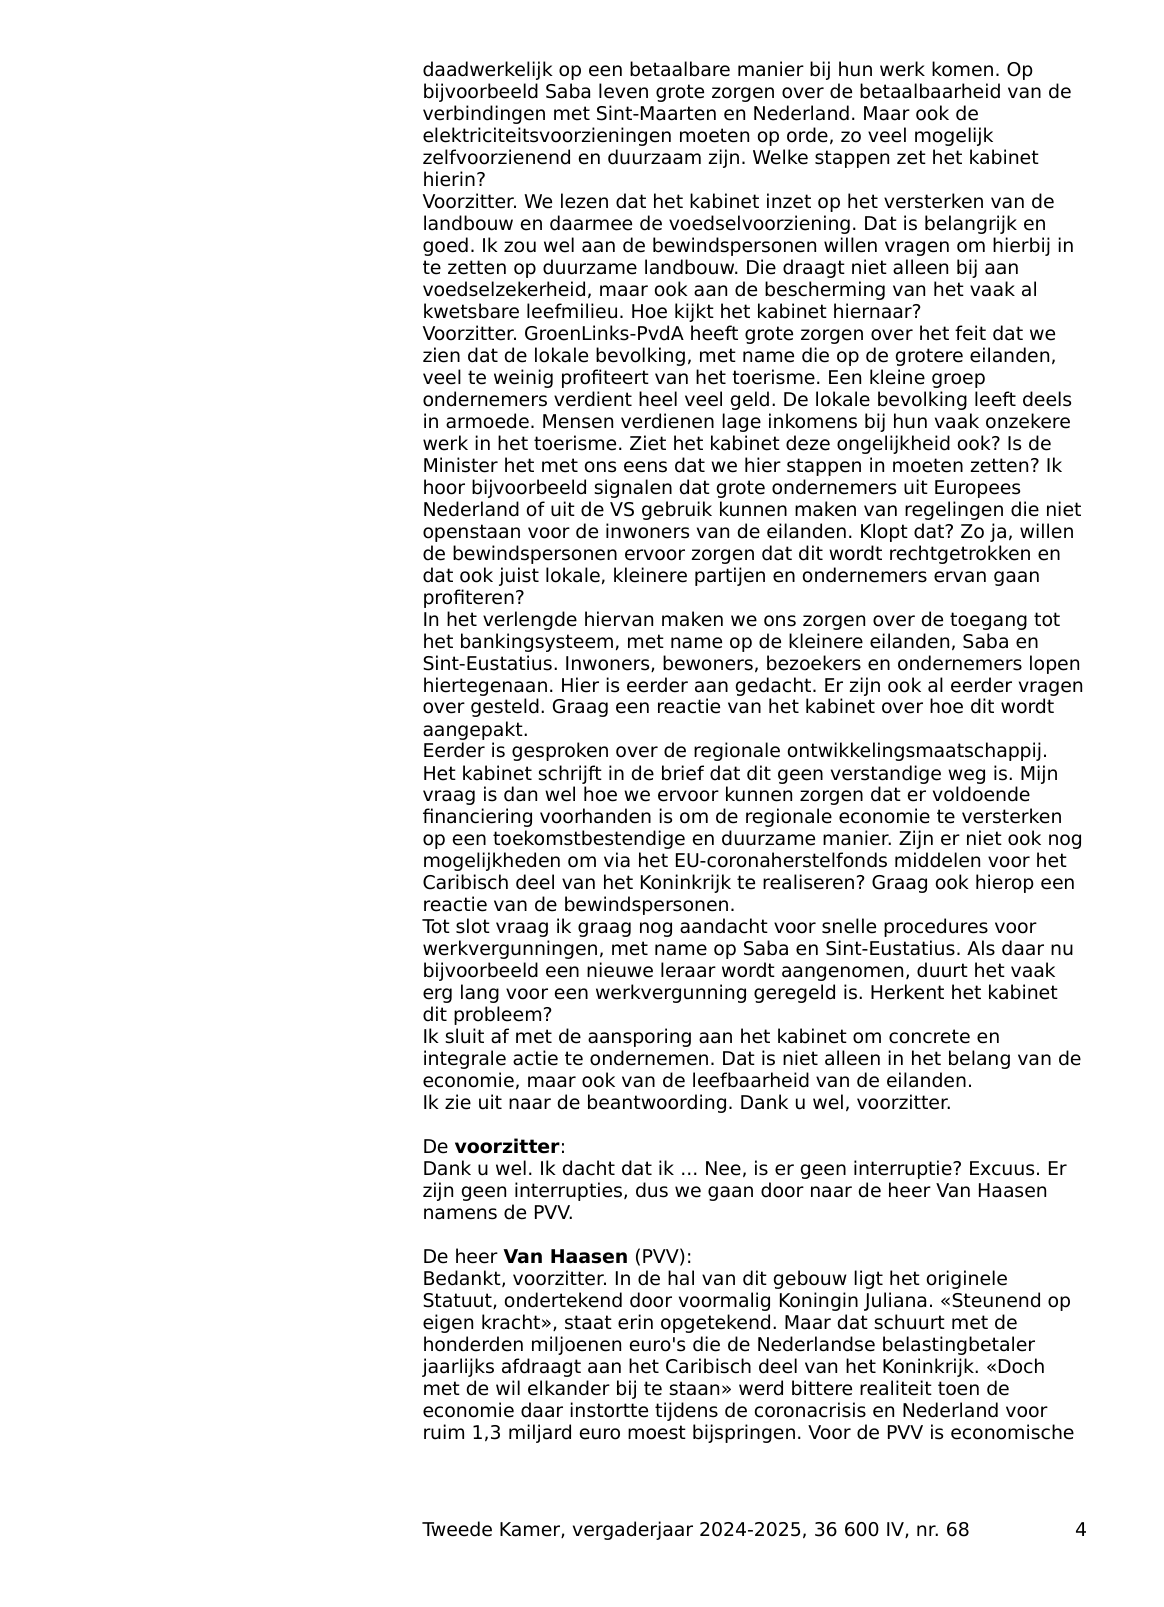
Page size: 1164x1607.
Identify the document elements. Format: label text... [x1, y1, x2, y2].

text De heer Van Haasen (PVV): [422, 1246, 1087, 1268]
text In het verlengde hiervan maken we ons zorgen over de toegang tot het bankingsysteem, met name op de kleinere eilanden, Saba en Sint-Eustatius. Inwoners, bewoners, bezoekers en ondernemers lopen hiertegenaan. Hier is eerder aan gedacht. Er zijn ook al eerder vragen over gesteld. Graag een reactie van het kabinet over hoe dit wordt aangepakt. [422, 608, 1087, 740]
text Ik sluit af met de aansporing aan het kabinet om concrete en integrale actie te ondernemen. Dat is niet alleen in het belang van de economie, maar ook van de leefbaarheid van de eilanden. [422, 1026, 1087, 1092]
text Voorzitter. We lezen dat het kabinet inzet op het versterken van de landbouw en daarmee de voedselvoorziening. Dat is belangrijk en goed. Ik zou wel aan de bewindspersonen willen vragen om hierbij in te zetten op duurzame landbouw. Die draagt niet alleen bij aan voedselzekerheid, maar ook aan de bescherming van het vaak al kwetsbare leefmilieu. Hoe kijkt het kabinet hiernaar? [422, 191, 1087, 323]
text Dank u wel. Ik dacht dat ik ... Nee, is er geen interruptie? Excuus. Er zijn geen interrupties, dus we gaan door naar de heer Van Haasen namens de PVV. [422, 1158, 1087, 1224]
text Bedankt, voorzitter. In de hal van dit gebouw ligt het originele Statuut, ondertekend door voormalig Koningin Juliana. «Steunend op eigen kracht», staat erin opgetekend. Maar dat schuurt met de honderden miljoenen euro's die de Nederlandse belastingbetaler jaarlijks afdraagt aan het Caribisch deel van het Koninkrijk. «Doch met de wil elkander bij te staan» werd bittere realiteit toen de economie daar instortte tijdens de coronacrisis en Nederland voor ruim 1,3 miljard euro moest bijspringen. Voor de PVV is economische [422, 1268, 1087, 1444]
text Voorzitter. GroenLinks-PvdA heeft grote zorgen over het feit dat we zien dat de lokale bevolking, met name die op de grotere eilanden, veel te weinig profiteert van het toerisme. Een kleine groep ondernemers verdient heel veel geld. De lokale bevolking leeft deels in armoede. Mensen verdienen lage inkomens bij hun vaak onzekere werk in het toerisme. Ziet het kabinet deze ongelijkheid ook? Is de Minister het met ons eens dat we hier stappen in moeten zetten? Ik hoor bijvoorbeeld signalen dat grote ondernemers uit Europees Nederland of uit de VS gebruik kunnen maken van regelingen die niet openstaan voor de inwoners van de eilanden. Klopt dat? Zo ja, willen de bewindspersonen ervoor zorgen dat dit wordt rechtgetrokken en dat ook juist lokale, kleinere partijen en ondernemers ervan gaan profiteren? [422, 323, 1087, 608]
text daadwerkelijk op een betaalbare manier bij hun werk komen. Op bijvoorbeeld Saba leven grote zorgen over de betaalbaarheid van de verbindingen met Sint-Maarten en Nederland. Maar ook de elektriciteitsvoorzieningen moeten op orde, zo veel mogelijk zelfvoorzienend en duurzaam zijn. Welke stappen zet het kabinet hierin? [422, 59, 1087, 191]
text De voorzitter: [422, 1136, 1087, 1158]
text Ik zie uit naar de beantwoording. Dank u wel, voorzitter. [422, 1092, 1087, 1114]
text Eerder is gesproken over de regionale ontwikkelingsmaatschappij. Het kabinet schrijft in de brief dat dit geen verstandige weg is. Mijn vraag is dan wel hoe we ervoor kunnen zorgen dat er voldoende financiering voorhanden is om de regionale economie te versterken op een toekomstbestendige en duurzame manier. Zijn er niet ook nog mogelijkheden om via het EU-coronaherstelfonds middelen voor het Caribisch deel van het Koninkrijk te realiseren? Graag ook hierop een reactie van de bewindspersonen. [422, 740, 1087, 916]
text Tot slot vraag ik graag nog aandacht voor snelle procedures voor werkvergunningen, met name op Saba en Sint-Eustatius. Als daar nu bijvoorbeeld een nieuwe leraar wordt aangenomen, duurt het vaak erg lang voor een werkvergunning geregeld is. Herkent het kabinet dit probleem? [422, 916, 1087, 1026]
